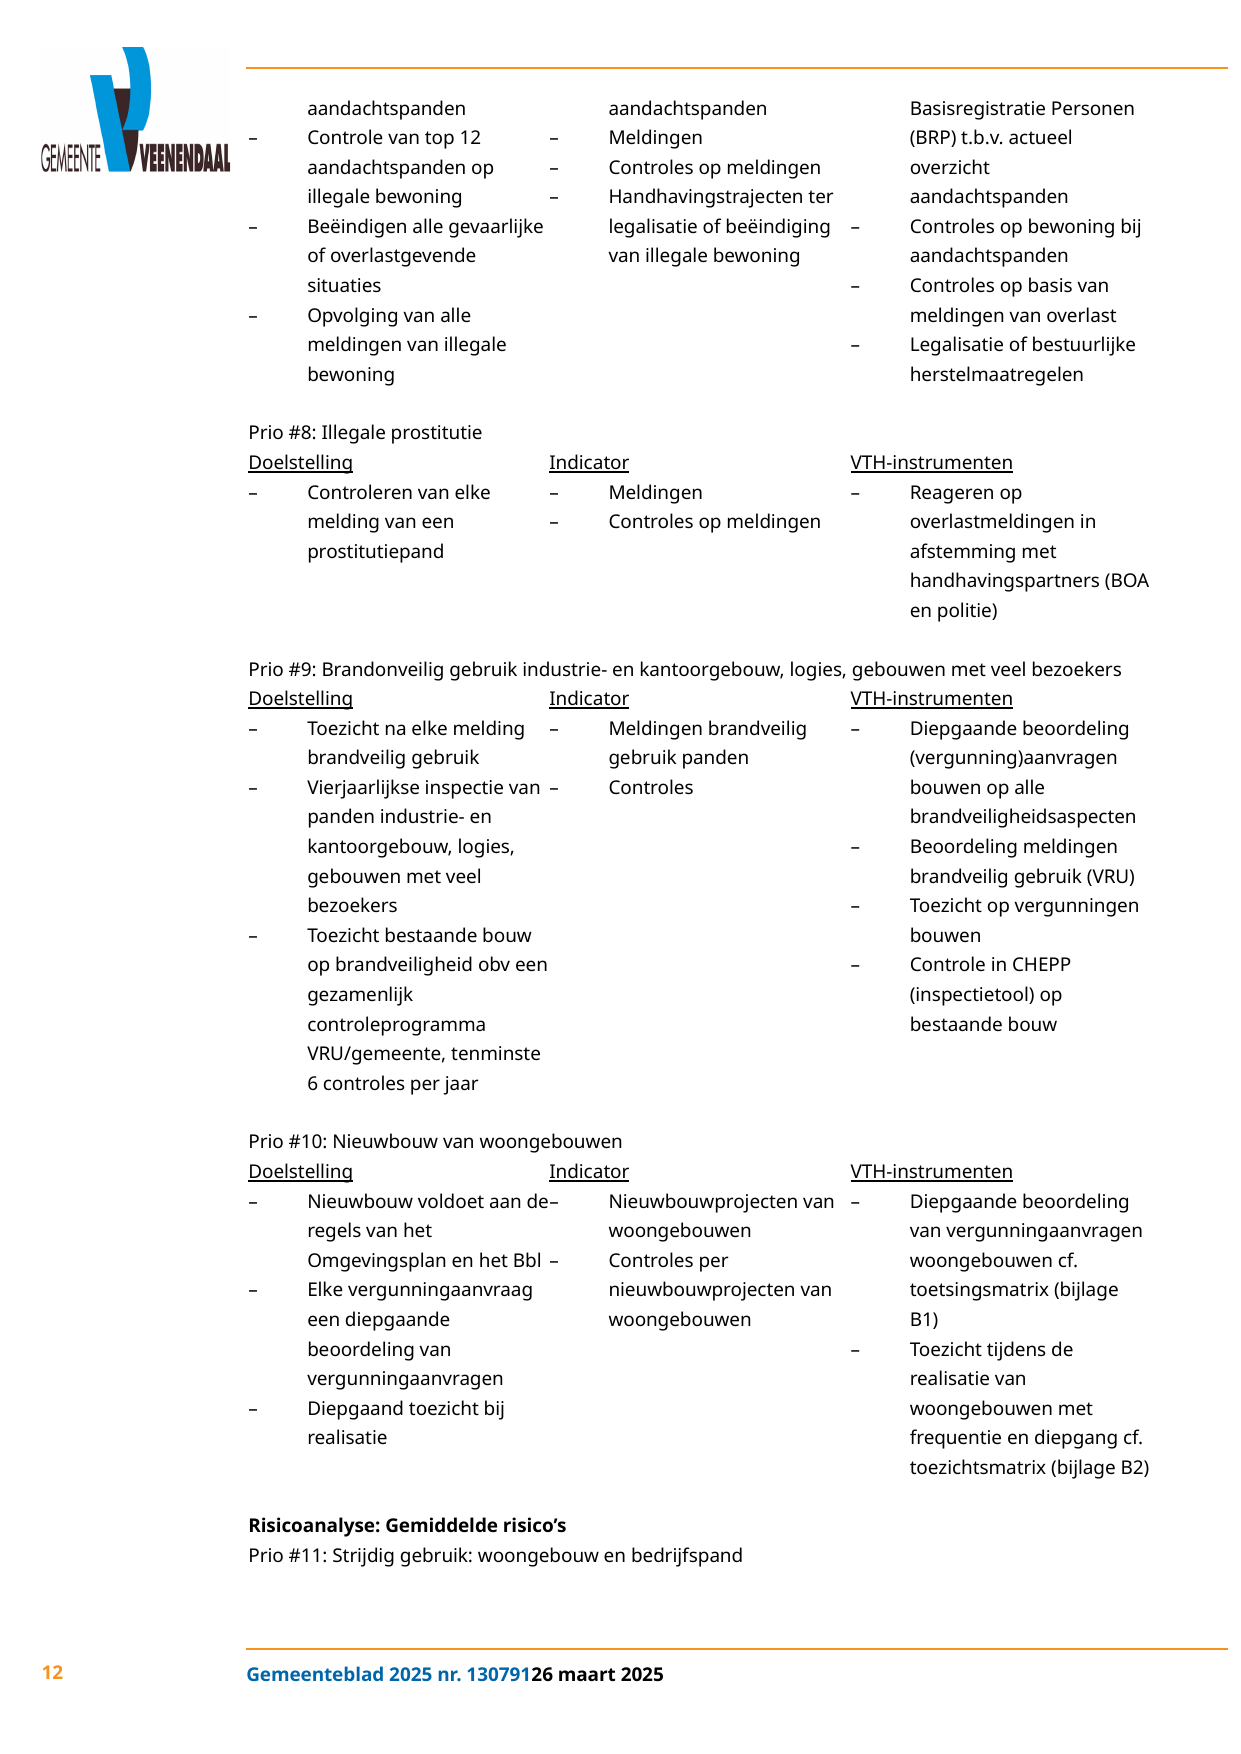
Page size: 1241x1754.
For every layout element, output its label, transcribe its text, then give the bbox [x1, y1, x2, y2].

table_header Doelstelling Nieuwbouw voldoet aan de regels van het Omgevingsplan en het Bbl Elke vergunningaanvraag een diepgaande beoordeling van vergunningaanvragen Diepgaand toezicht bij realisatie [248, 1158, 549, 1480]
table_header aandachtspanden Meldingen Controles op meldingen Handhavingstrajecten ter legalisatie of beëindiging van illegale bewoning [549, 95, 850, 387]
table_header VTH-instrumenten Diepgaande beoordeling (vergunning)aanvragen bouwen op alle brandveiligheidsaspecten Beoordeling meldingen brandveilig gebruik (VRU) Toezicht op vergunningen bouwen Controle in CHEPP (inspectietool) op bestaande bouw [850, 685, 1152, 1096]
text Prio #9: Brandonveilig gebruik industrie- en kantoorgebouw, logies, gebouwen met veel bezoekers [248, 656, 1152, 681]
picture [123, 47, 231, 172]
text Prio #8: Illegale prostitutie [248, 419, 1152, 445]
text Risicoanalyse: Gemiddelde risico’s [248, 1513, 1152, 1538]
text Prio #10: Nieuwbouw van woongebouwen [248, 1128, 1152, 1154]
table_header VTH-instrumenten Diepgaande beoordeling van vergunningaanvragen woongebouwen cf. toetsingsmatrix (bijlage B1) Toezicht tijdens de realisatie van woongebouwen met frequentie en diepgang cf. toezichtsmatrix (bijlage B2) [850, 1158, 1152, 1480]
text Prio #11: Strijdig gebruik: woongebouw en bedrijfspand [248, 1542, 1152, 1568]
table_header Indicator Nieuwbouwprojecten van woongebouwen Controles per nieuwbouwprojecten van woongebouwen [549, 1158, 850, 1480]
table_header Basisregistratie Personen (BRP) t.b.v. actueel overzicht aandachtspanden Controles op bewoning bij aandachtspanden Controles op basis van meldingen van overlast Legalisatie of bestuurlijke herstelmaatregelen [850, 95, 1152, 387]
table_header Doelstelling Toezicht na elke melding brandveilig gebruik Vierjaarlijkse inspectie van panden industrie- en kantoorgebouw, logies, gebouwen met veel bezoekers Toezicht bestaande bouw op brandveiligheid obv een gezamenlijk controleprogramma VRU/gemeente, tenminste 6 controles per jaar [248, 685, 549, 1096]
table_header Indicator Meldingen Controles op meldingen [549, 449, 850, 623]
table_header VTH-instrumenten Reageren op overlastmeldingen in afstemming met handhavingspartners (BOA en politie) [850, 449, 1152, 623]
table_header Doelstelling Controleren van elke melding van een prostitutiepand [248, 449, 549, 623]
table_header aandachtspanden Controle van top 12 aandachtspanden op illegale bewoning Beëindigen alle gevaarlijke of overlastgevende situaties Opvolging van alle meldingen van illegale bewoning [248, 95, 549, 387]
table_header Indicator Meldingen brandveilig gebruik panden Controles [549, 685, 850, 1096]
picture [41, 47, 130, 172]
